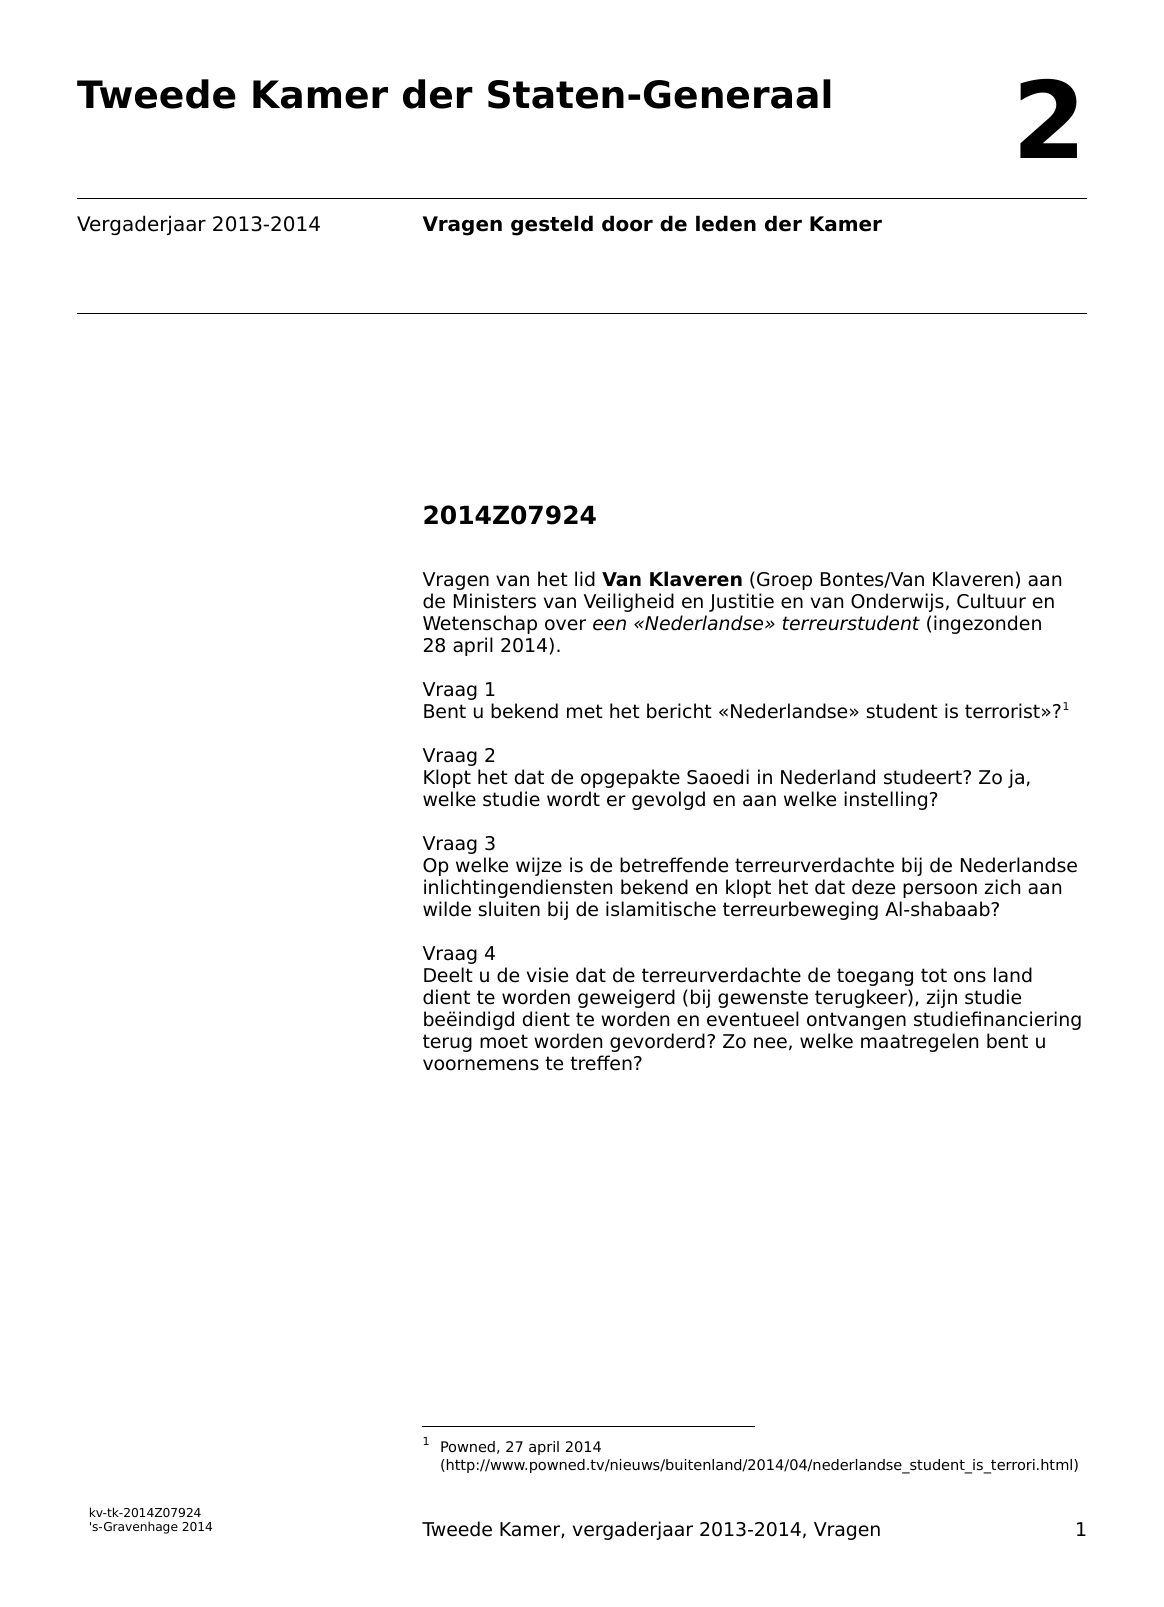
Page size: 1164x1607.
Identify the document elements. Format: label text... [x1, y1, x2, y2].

table_cell Vragen gesteld door de leden der Kamer [422, 199, 1087, 313]
table_cell Vergaderjaar 2013-2014 [77, 199, 422, 313]
table_header 2 [886, 59, 1087, 198]
text Vraag 2 [422, 745, 1087, 767]
text Vraag 4 [422, 943, 1087, 965]
text Powned, 27 april 2014 (http://www.powned.tv/nieuws/buitenland/2014/04/nederlandse_student_is_terrori.html) [422, 1435, 1087, 1474]
text Klopt het dat de opgepakte Saoedi in Nederland studeert? Zo ja, welke studie wordt er gevolgd en aan welke instelling? [422, 767, 1087, 811]
text 2014Z07924 [422, 501, 1087, 531]
text Deelt u de visie dat de terreurverdachte de toegang tot ons land dient te worden geweigerd (bij gewenste terugkeer), zijn studie beëindigd dient te worden en eventueel ontvangen studiefinanciering terug moet worden gevorderd? Zo nee, welke maatregelen bent u voornemens te treffen? [422, 965, 1087, 1075]
text Vraag 3 [422, 833, 1087, 855]
text 's-Gravenhage 2014 [88, 1520, 323, 1534]
text Bent u bekend met het bericht «Nederlandse» student is terrorist»? [422, 701, 1087, 723]
text Vragen van het lid Van Klaveren (Groep Bontes/Van Klaveren) aan de Ministers van Veiligheid en Justitie en van Onderwijs, Cultuur en Wetenschap over een «Nederlandse» terreurstudent (ingezonden 28 april 2014). [422, 569, 1087, 657]
text kv-tk-2014Z07924 [88, 1506, 323, 1520]
text Op welke wijze is de betreffende terreurverdachte bij de Nederlandse inlichtingendiensten bekend en klopt het dat deze persoon zich aan wilde sluiten bij de islamitische terreurbeweging Al-shabaab? [422, 855, 1087, 921]
table_header Tweede Kamer der Staten-Generaal [77, 59, 886, 198]
text Vraag 1 [422, 679, 1087, 701]
